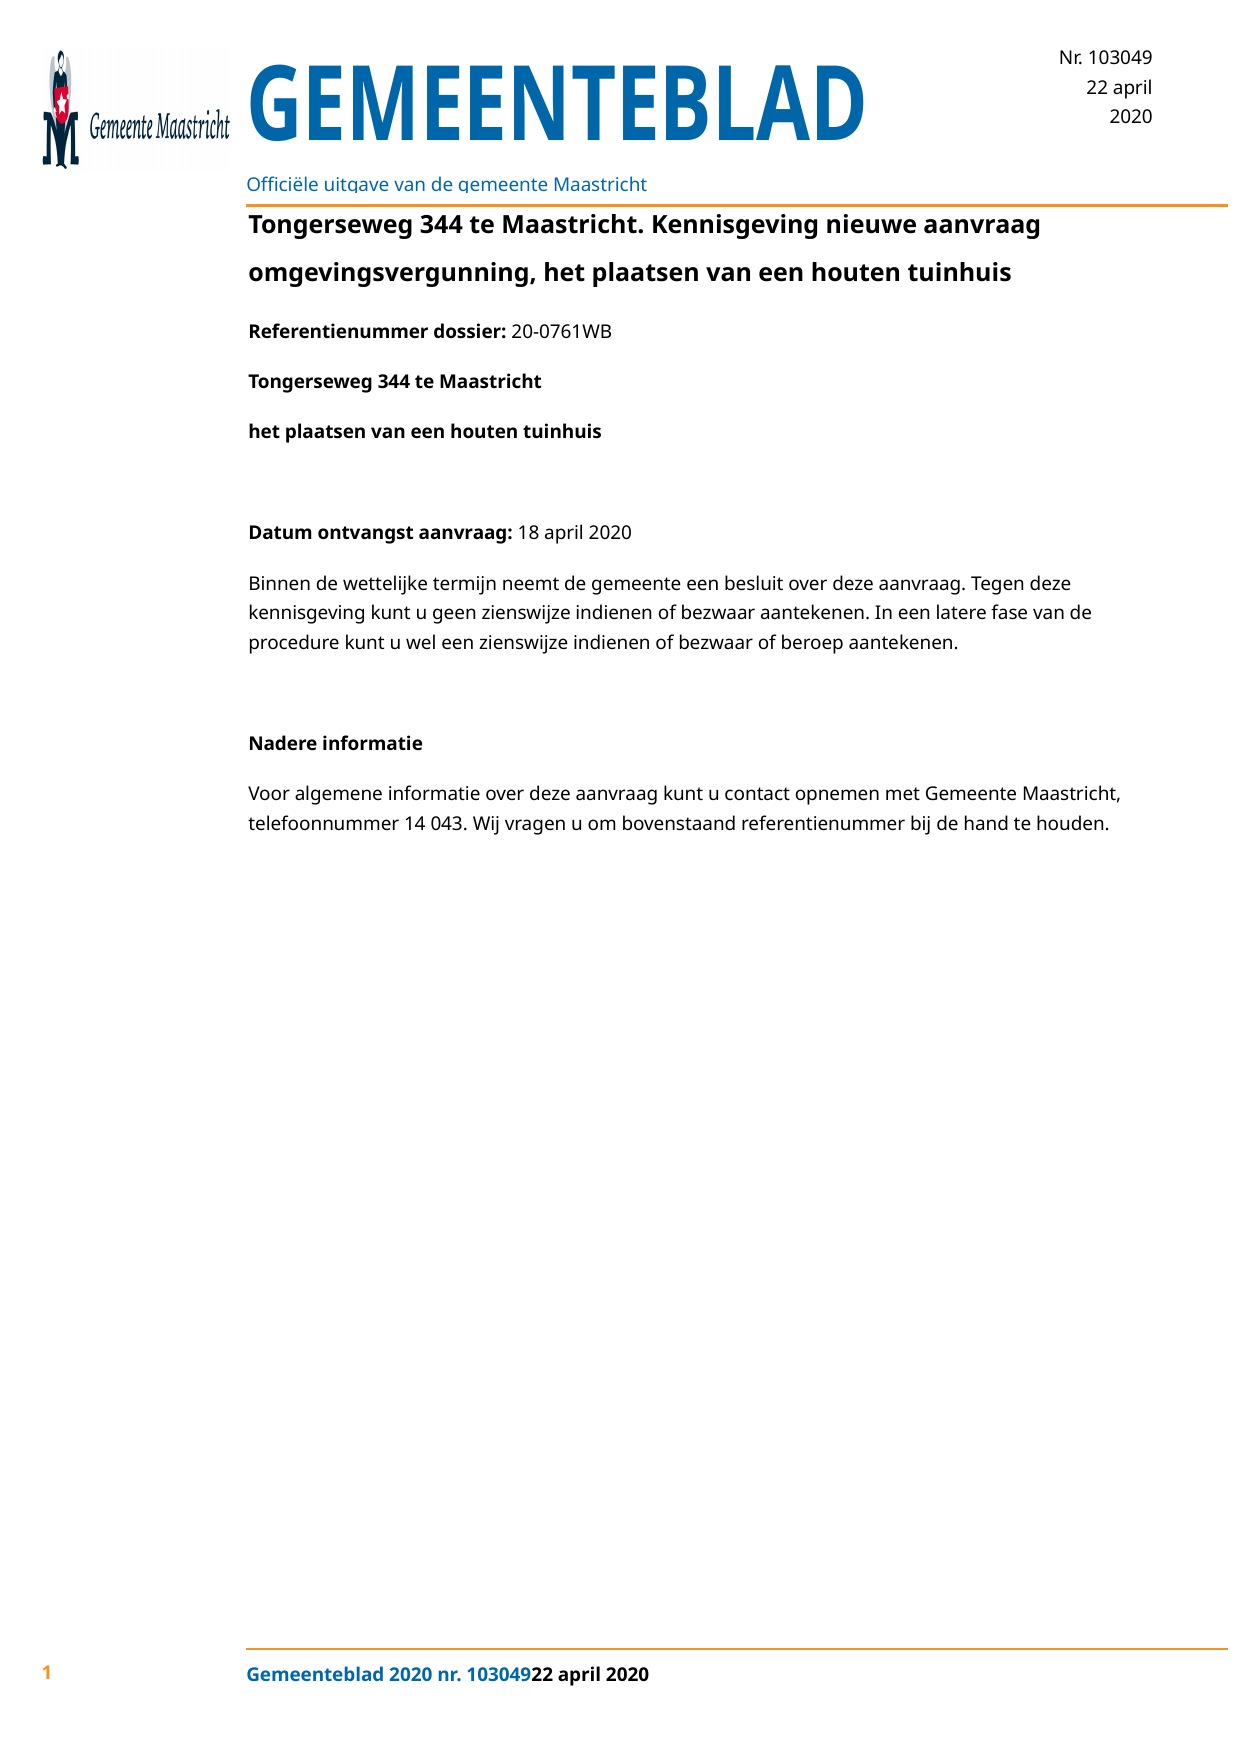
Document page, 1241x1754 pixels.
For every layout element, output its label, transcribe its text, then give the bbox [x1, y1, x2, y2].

text Tongerseweg 344 te Maastricht. Kennisgeving nieuwe aanvraag omgevingsvergunning, het plaatsen van een houten tuinhuis [248, 207, 1152, 288]
text Nadere informatie [248, 730, 1152, 756]
text Tongerseweg 344 te Maastricht [248, 368, 1152, 394]
text Datum ontvangst aanvraag: 18 april 2020 [248, 519, 1152, 545]
text Referentienummer dossier: 20-0761WB [248, 318, 1152, 344]
picture [41, 47, 231, 172]
text Binnen de wettelijke termijn neemt de gemeente een besluit over deze aanvraag. Tegen deze kennisgeving kunt u geen zienswijze indienen of bezwaar aantekenen. In een latere fase van de procedure kunt u wel een zienswijze indienen of bezwaar of beroep aantekenen. [248, 570, 1152, 655]
text het plaatsen van een houten tuinhuis [248, 419, 1152, 444]
text Voor algemene informatie over deze aanvraag kunt u contact opnemen met Gemeente Maastricht, telefoonnummer 14 043. Wij vragen u om bovenstaand referentienummer bij de hand te houden. [248, 780, 1152, 836]
